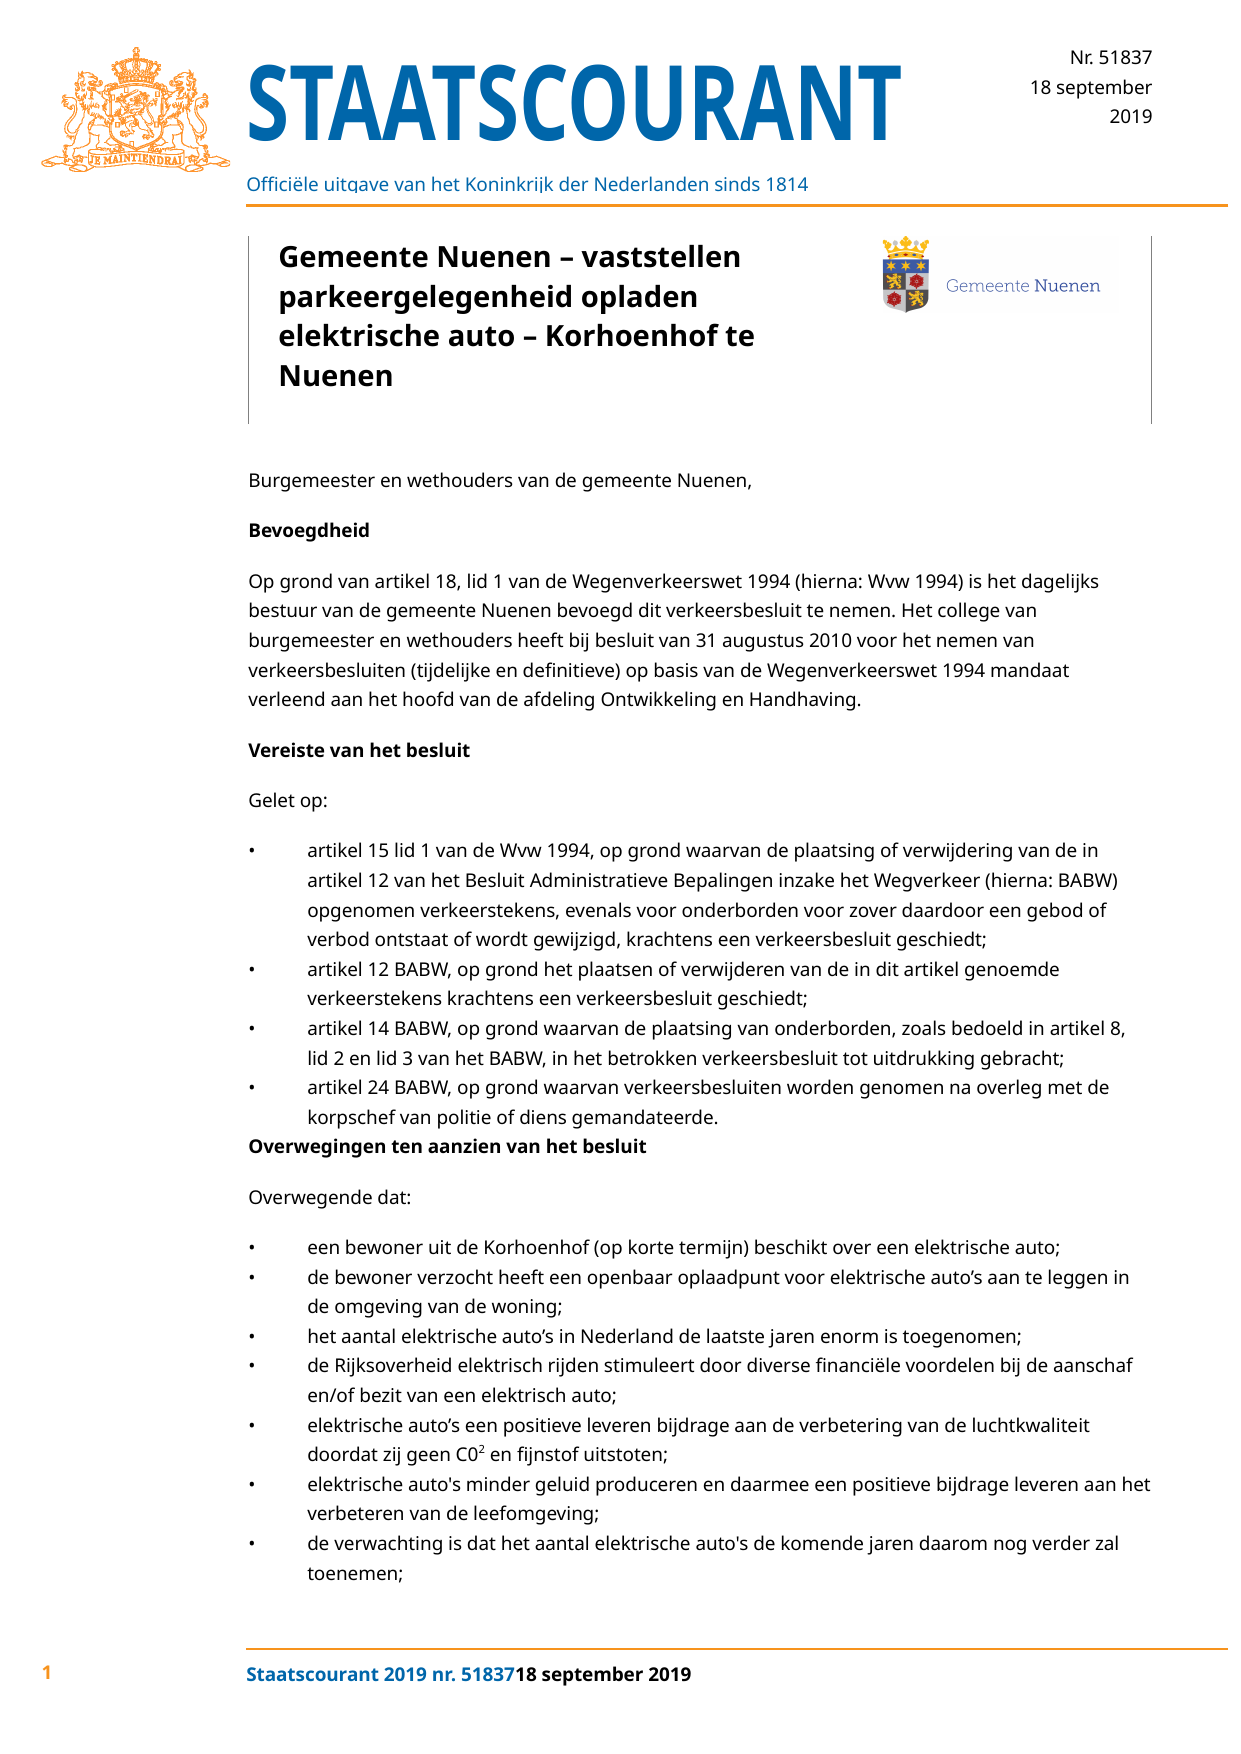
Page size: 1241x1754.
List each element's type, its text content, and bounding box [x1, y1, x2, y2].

list elektrische auto’s een positieve leveren bijdrage aan de verbetering van de luchtkwaliteit doordat zij geen C02 en fijnstof uitstoten; [248, 1412, 1152, 1467]
text Overwegingen ten aanzien van het besluit [248, 1133, 1152, 1159]
table_header [850, 313, 1151, 424]
list de verwachting is dat het aantal elektrische auto's de komende jaren daarom nog verder zal toenemen; [248, 1530, 1152, 1586]
picture [41, 47, 231, 172]
table_header Gemeente Nuenen – vaststellen parkeergelegenheid opladen elektrische auto – Korhoenhof te Nuenen [249, 236, 850, 424]
table_header [850, 236, 882, 312]
table_header [1119, 236, 1151, 312]
list de bewoner verzocht heeft een openbaar oplaadpunt voor elektrische auto’s aan te leggen in de omgeving van de woning; [248, 1264, 1152, 1319]
text Burgemeester en wethouders van de gemeente Nuenen, [248, 467, 1152, 493]
list artikel 15 lid 1 van de Wvw 1994, op grond waarvan de plaatsing of verwijdering van de in artikel 12 van het Besluit Administratieve Bepalingen inzake het Wegverkeer (hierna: BABW) opgenomen verkeerstekens, evenals voor onderborden voor zover daardoor een gebod of verbod ontstaat of wordt gewijzigd, krachtens een verkeersbesluit geschiedt; [248, 838, 1152, 952]
text Gelet op: [248, 787, 1152, 813]
picture [882, 236, 1119, 313]
text Vereiste van het besluit [248, 737, 1152, 763]
list een bewoner uit de Korhoenhof (op korte termijn) beschikt over een elektrische auto; [248, 1234, 1152, 1260]
text Overwegende dat: [248, 1184, 1152, 1210]
list artikel 24 BABW, op grond waarvan verkeersbesluiten worden genomen na overleg met de korpschef van politie of diens gemandateerde. [248, 1074, 1152, 1130]
list artikel 12 BABW, op grond het plaatsen of verwijderen van de in dit artikel genoemde verkeerstekens krachtens een verkeersbesluit geschiedt; [248, 956, 1152, 1011]
list elektrische auto's minder geluid produceren en daarmee een positieve bijdrage leveren aan het verbeteren van de leefomgeving; [248, 1471, 1152, 1526]
list artikel 14 BABW, op grond waarvan de plaatsing van onderborden, zoals bedoeld in artikel 8, lid 2 en lid 3 van het BABW, in het betrokken verkeersbesluit tot uitdrukking gebracht; [248, 1015, 1152, 1071]
list de Rijksoverheid elektrisch rijden stimuleert door diverse financiële voordelen bij de aanschaf en/of bezit van een elektrisch auto; [248, 1353, 1152, 1408]
list het aantal elektrische auto’s in Nederland de laatste jaren enorm is toegenomen; [248, 1323, 1152, 1349]
text Bevoegdheid [248, 518, 1152, 543]
text Op grond van artikel 18, lid 1 van de Wegenverkeerswet 1994 (hierna: Wvw 1994) is het dagelijks bestuur van de gemeente Nuenen bevoegd dit verkeersbesluit te nemen. Het college van burgemeester en wethouders heeft bij besluit van 31 augustus 2010 voor het nemen van verkeersbesluiten (tijdelijke en definitieve) op basis van de Wegenverkeerswet 1994 mandaat verleend aan het hoofd van de afdeling Ontwikkeling en Handhaving. [248, 568, 1152, 712]
